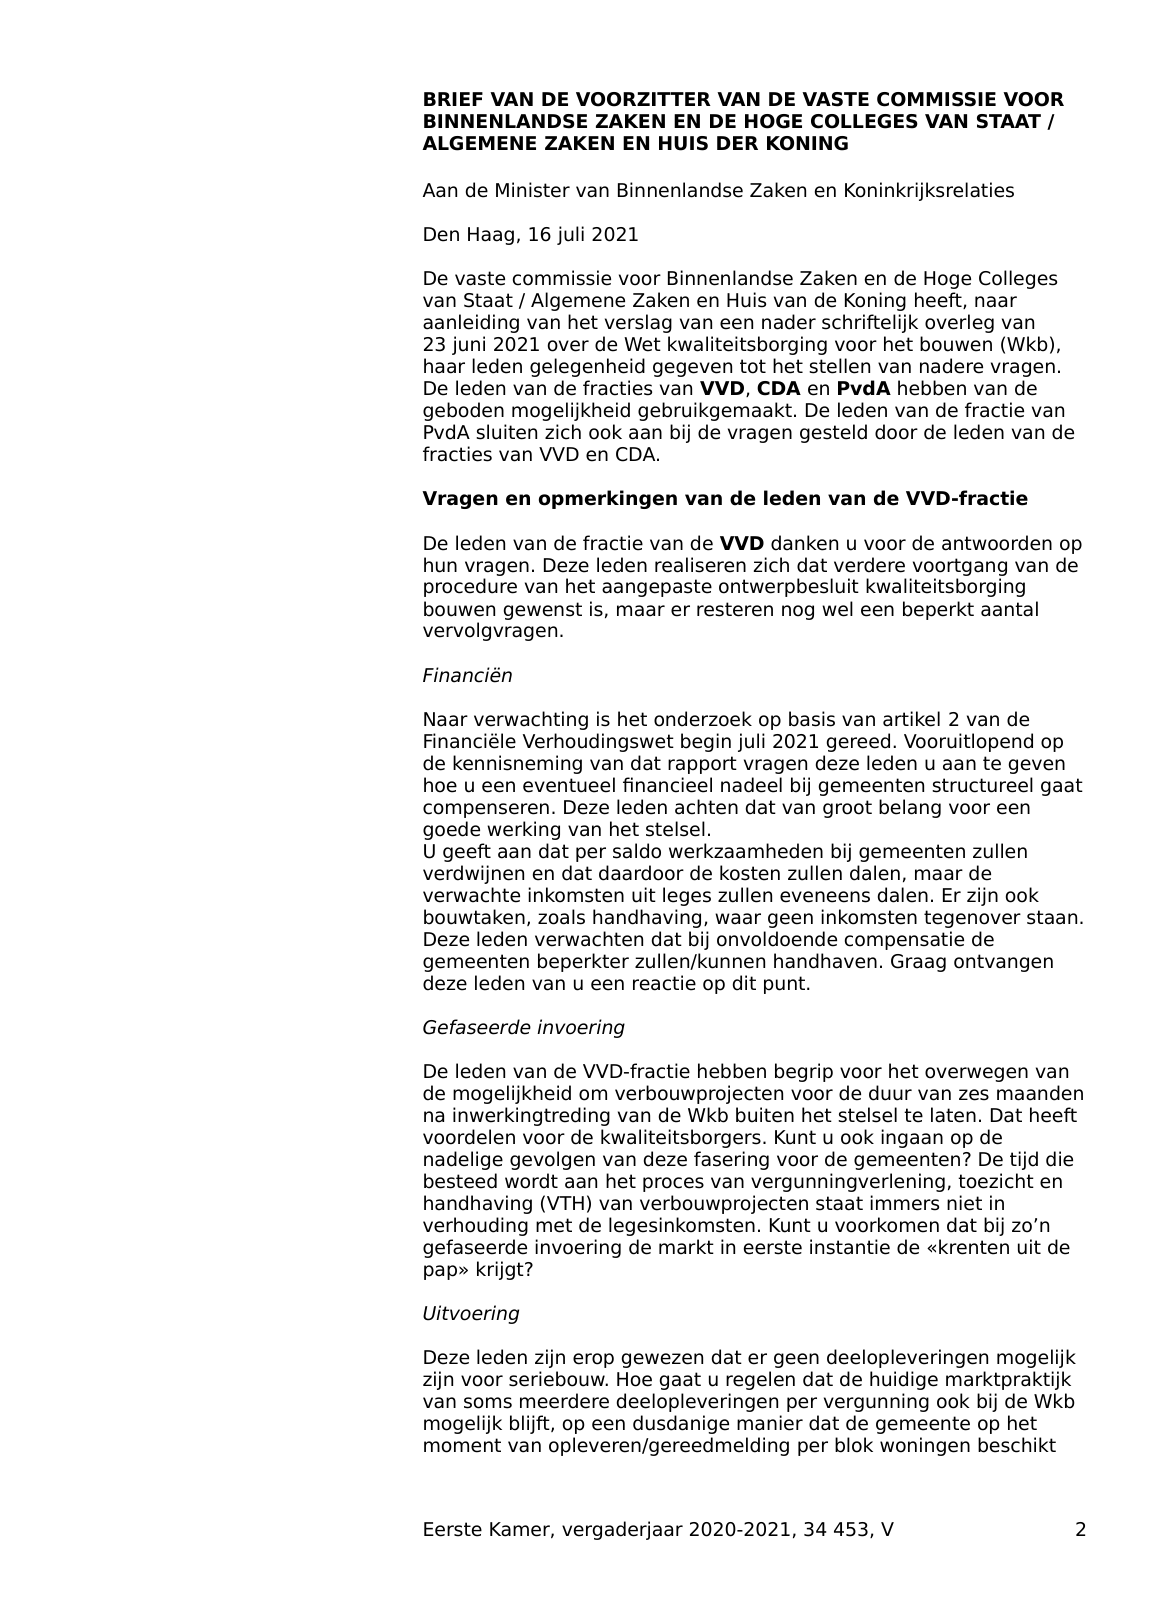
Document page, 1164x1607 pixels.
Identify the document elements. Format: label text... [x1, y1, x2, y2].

text Den Haag, 16 juli 2021 [422, 224, 1087, 246]
subtitle Vragen en opmerkingen van de leden van de VVD-fractie [422, 488, 1087, 510]
text Naar verwachting is het onderzoek op basis van artikel 2 van de Financiële Verhoudingswet begin juli 2021 gereed. Vooruitlopend op de kennisneming van dat rapport vragen deze leden u aan te geven hoe u een eventueel financieel nadeel bij gemeenten structureel gaat compenseren. Deze leden achten dat van groot belang voor een goede werking van het stelsel. [422, 709, 1087, 841]
text De leden van de fractie van de VVD danken u voor de antwoorden op hun vragen. Deze leden realiseren zich dat verdere voortgang van de procedure van het aangepaste ontwerpbesluit kwaliteitsborging bouwen gewenst is, maar er resteren nog wel een beperkt aantal vervolgvragen. [422, 532, 1087, 642]
subtitle Financiën [422, 664, 1087, 687]
subtitle BRIEF VAN DE VOORZITTER VAN DE VASTE COMMISSIE VOOR BINNENLANDSE ZAKEN EN DE HOGE COLLEGES VAN STAAT / ALGEMENE ZAKEN EN HUIS DER KONING [422, 89, 1087, 155]
subtitle Gefaseerde invoering [422, 1017, 1087, 1039]
text U geeft aan dat per saldo werkzaamheden bij gemeenten zullen verdwijnen en dat daardoor de kosten zullen dalen, maar de verwachte inkomsten uit leges zullen eveneens dalen. Er zijn ook bouwtaken, zoals handhaving, waar geen inkomsten tegenover staan. Deze leden verwachten dat bij onvoldoende compensatie de gemeenten beperkter zullen/kunnen handhaven. Graag ontvangen deze leden van u een reactie op dit punt. [422, 841, 1087, 994]
text Deze leden zijn erop gewezen dat er geen deelopleveringen mogelijk zijn voor seriebouw. Hoe gaat u regelen dat de huidige marktpraktijk van soms meerdere deelopleveringen per vergunning ook bij de Wkb mogelijk blijft, op een dusdanige manier dat de gemeente op het moment van opleveren/gereedmelding per blok woningen beschikt [422, 1347, 1087, 1457]
text De leden van de VVD-fractie hebben begrip voor het overwegen van de mogelijkheid om verbouwprojecten voor de duur van zes maanden na inwerkingtreding van de Wkb buiten het stelsel te laten. Dat heeft voordelen voor de kwaliteitsborgers. Kunt u ook ingaan op de nadelige gevolgen van deze fasering voor de gemeenten? De tijd die besteed wordt aan het proces van vergunningverlening, toezicht en handhaving (VTH) van verbouwprojecten staat immers niet in verhouding met de legesinkomsten. Kunt u voorkomen dat bij zo’n gefaseerde invoering de markt in eerste instantie de «krenten uit de pap» krijgt? [422, 1061, 1087, 1281]
text De vaste commissie voor Binnenlandse Zaken en de Hoge Colleges van Staat / Algemene Zaken en Huis van de Koning heeft, naar aanleiding van het verslag van een nader schriftelijk overleg van 23 juni 2021 over de Wet kwaliteitsborging voor het bouwen (Wkb), haar leden gelegenheid gegeven tot het stellen van nadere vragen. De leden van de fracties van VVD, CDA en PvdA hebben van de geboden mogelijkheid gebruikgemaakt. De leden van de fractie van PvdA sluiten zich ook aan bij de vragen gesteld door de leden van de fracties van VVD en CDA. [422, 268, 1087, 466]
subtitle Uitvoering [422, 1303, 1087, 1325]
text Aan de Minister van Binnenlandse Zaken en Koninkrijksrelaties [422, 180, 1087, 202]
